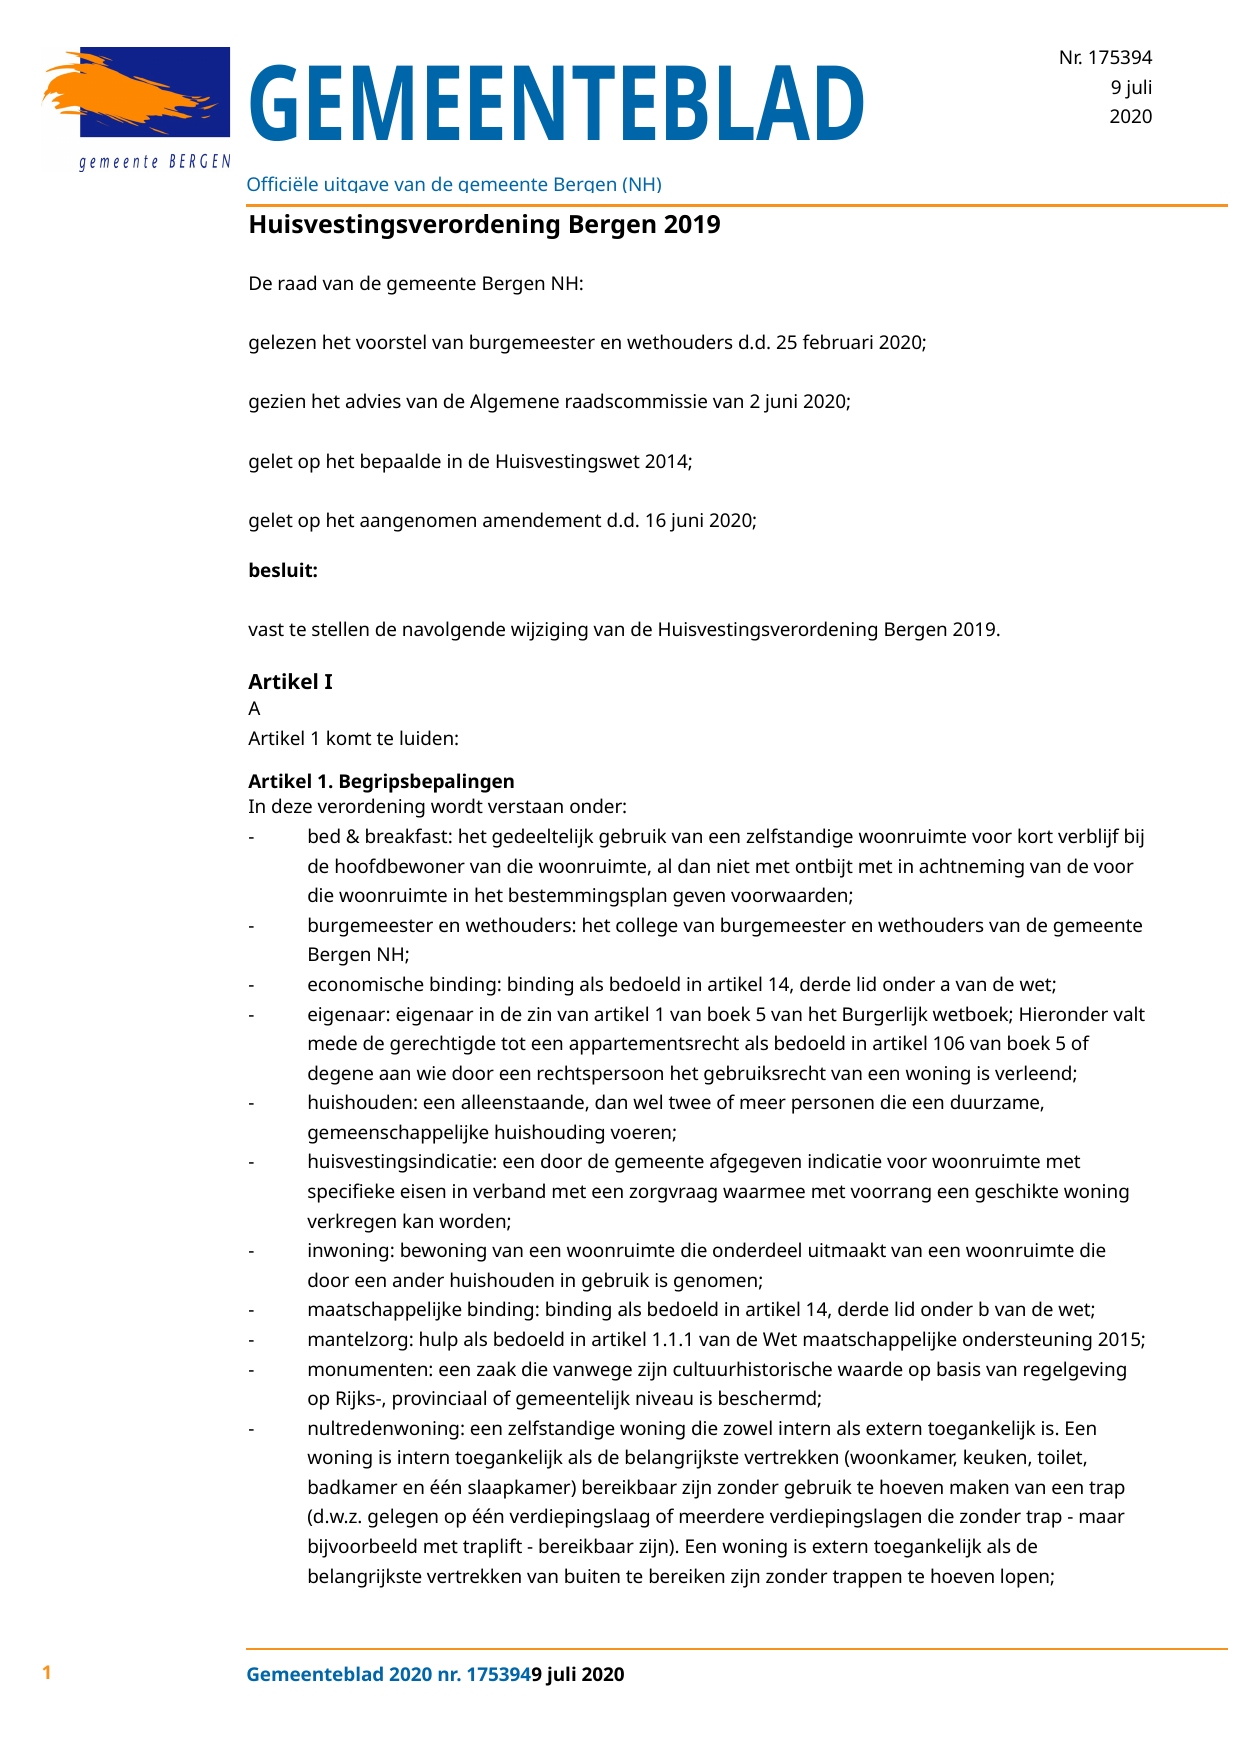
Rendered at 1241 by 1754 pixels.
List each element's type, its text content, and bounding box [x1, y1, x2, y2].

list maatschappelijke binding: binding als bedoeld in artikel 14, derde lid onder b van de wet; [248, 1297, 1152, 1322]
list inwoning: bewoning van een woonruimte die onderdeel uitmaakt van een woonruimte die door een ander huishouden in gebruik is genomen; [248, 1237, 1152, 1293]
list mantelzorg: hulp als bedoeld in artikel 1.1.1 van de Wet maatschappelijke ondersteuning 2015; [248, 1326, 1152, 1352]
list monumenten: een zaak die vanwege zijn cultuurhistorische waarde op basis van regelgeving op Rijks-, provinciaal of gemeentelijk niveau is beschermd; [248, 1356, 1152, 1411]
list huisvestingsindicatie: een door de gemeente afgegeven indicatie voor woonruimte met specifieke eisen in verband met een zorgvraag waarmee met voorrang een geschikte woning verkregen kan worden; [248, 1149, 1152, 1234]
list nultredenwoning: een zelfstandige woning die zowel intern als extern toegankelijk is. Een woning is intern toegankelijk als de belangrijkste vertrekken (woonkamer, keuken, toilet, badkamer en één slaapkamer) bereikbaar zijn zonder gebruik te hoeven maken van een trap (d.w.z. gelegen op één verdiepingslaag of meerdere verdiepingslagen die zonder trap - maar bijvoorbeeld met traplift - bereikbaar zijn). Een woning is extern toegankelijk als de belangrijkste vertrekken van buiten te bereiken zijn zonder trappen te hoeven lopen; [248, 1415, 1152, 1589]
text Artikel I [248, 667, 1152, 695]
text gelet op het aangenomen amendement d.d. 16 juni 2020; [248, 507, 1152, 533]
text Artikel 1. Begripsbepalingen [248, 768, 1152, 794]
list huishouden: een alleenstaande, dan wel twee of meer personen die een duurzame, gemeenschappelijke huishouding voeren; [248, 1089, 1152, 1145]
list economische binding: binding als bedoeld in artikel 14, derde lid onder a van de wet; [248, 971, 1152, 997]
text gelet op het bepaalde in de Huisvestingswet 2014; [248, 448, 1152, 473]
text gezien het advies van de Algemene raadscommissie van 2 juni 2020; [248, 389, 1152, 414]
list bed & breakfast: het gedeeltelijk gebruik van een zelfstandige woonruimte voor kort verblijf bij de hoofdbewoner van die woonruimte, al dan niet met ontbijt met in achtneming van de voor die woonruimte in het bestemmingsplan geven voorwaarden; [248, 823, 1152, 908]
text gelezen het voorstel van burgemeester en wethouders d.d. 25 februari 2020; [248, 329, 1152, 355]
list eigenaar: eigenaar in de zin van artikel 1 van boek 5 van het Burgerlijk wetboek; Hieronder valt mede de gerechtigde tot een appartementsrecht als bedoeld in artikel 106 van boek 5 of degene aan wie door een rechtspersoon het gebruiksrecht van een woning is verleend; [248, 1001, 1152, 1086]
text In deze verordening wordt verstaan onder: [248, 794, 1152, 819]
text A [248, 695, 1152, 721]
text vast te stellen de navolgende wijziging van de Huisvestingsverordening Bergen 2019. [248, 616, 1152, 642]
text Artikel 1 komt te luiden: [248, 725, 1152, 751]
list burgemeester en wethouders: het college van burgemeester en wethouders van de gemeente Bergen NH; [248, 912, 1152, 967]
text Huisvestingsverordening Bergen 2019 [248, 207, 1152, 241]
text besluit: [248, 557, 1152, 583]
text De raad van de gemeente Bergen NH: [248, 270, 1152, 296]
picture [41, 47, 231, 172]
